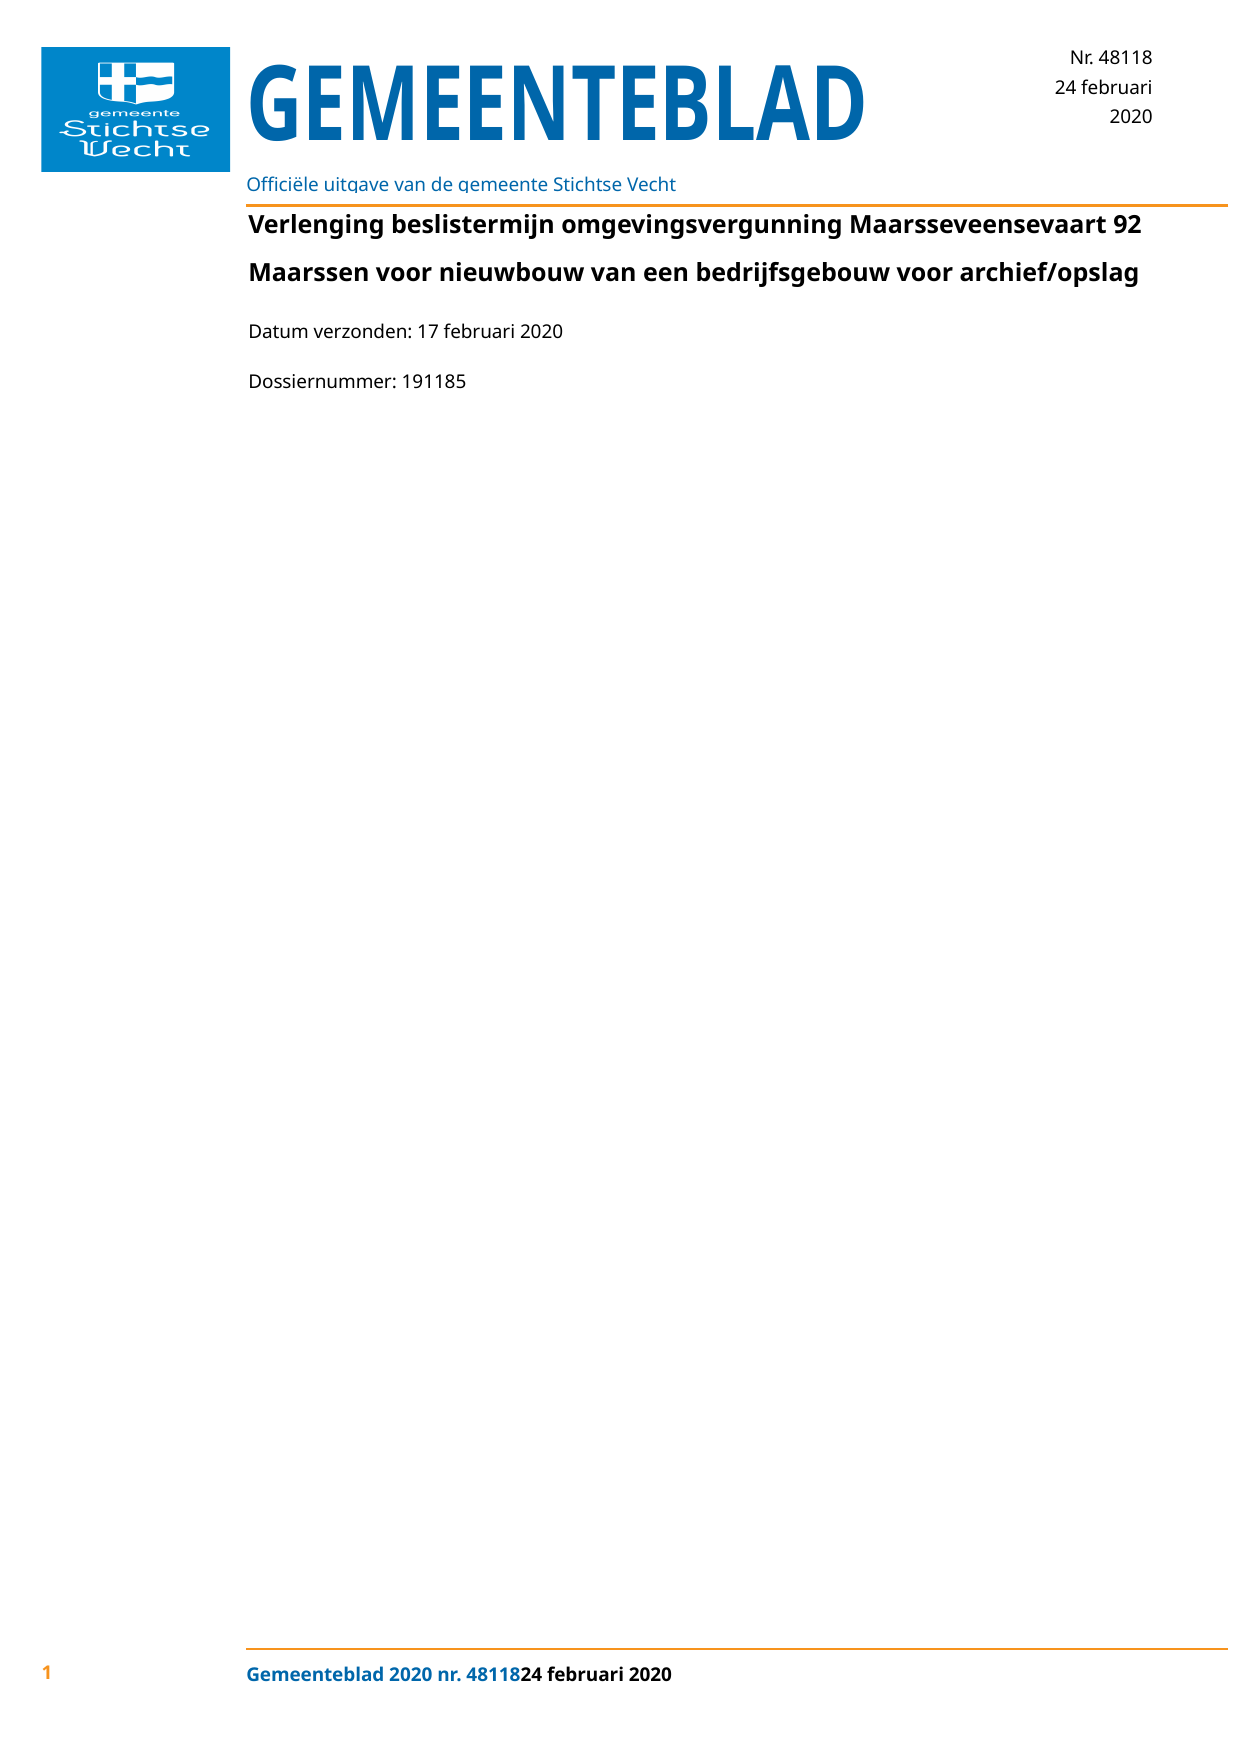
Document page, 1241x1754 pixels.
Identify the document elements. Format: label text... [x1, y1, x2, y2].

text Verlenging beslistermijn omgevingsvergunning Maarsseveensevaart 92 Maarssen voor nieuwbouw van een bedrijfsgebouw voor archief/opslag [248, 207, 1152, 288]
text Dossiernummer: 191185 [248, 368, 1152, 394]
text Datum verzonden: 17 februari 2020 [248, 318, 1152, 344]
picture [99, 63, 135, 101]
picture [137, 63, 174, 103]
